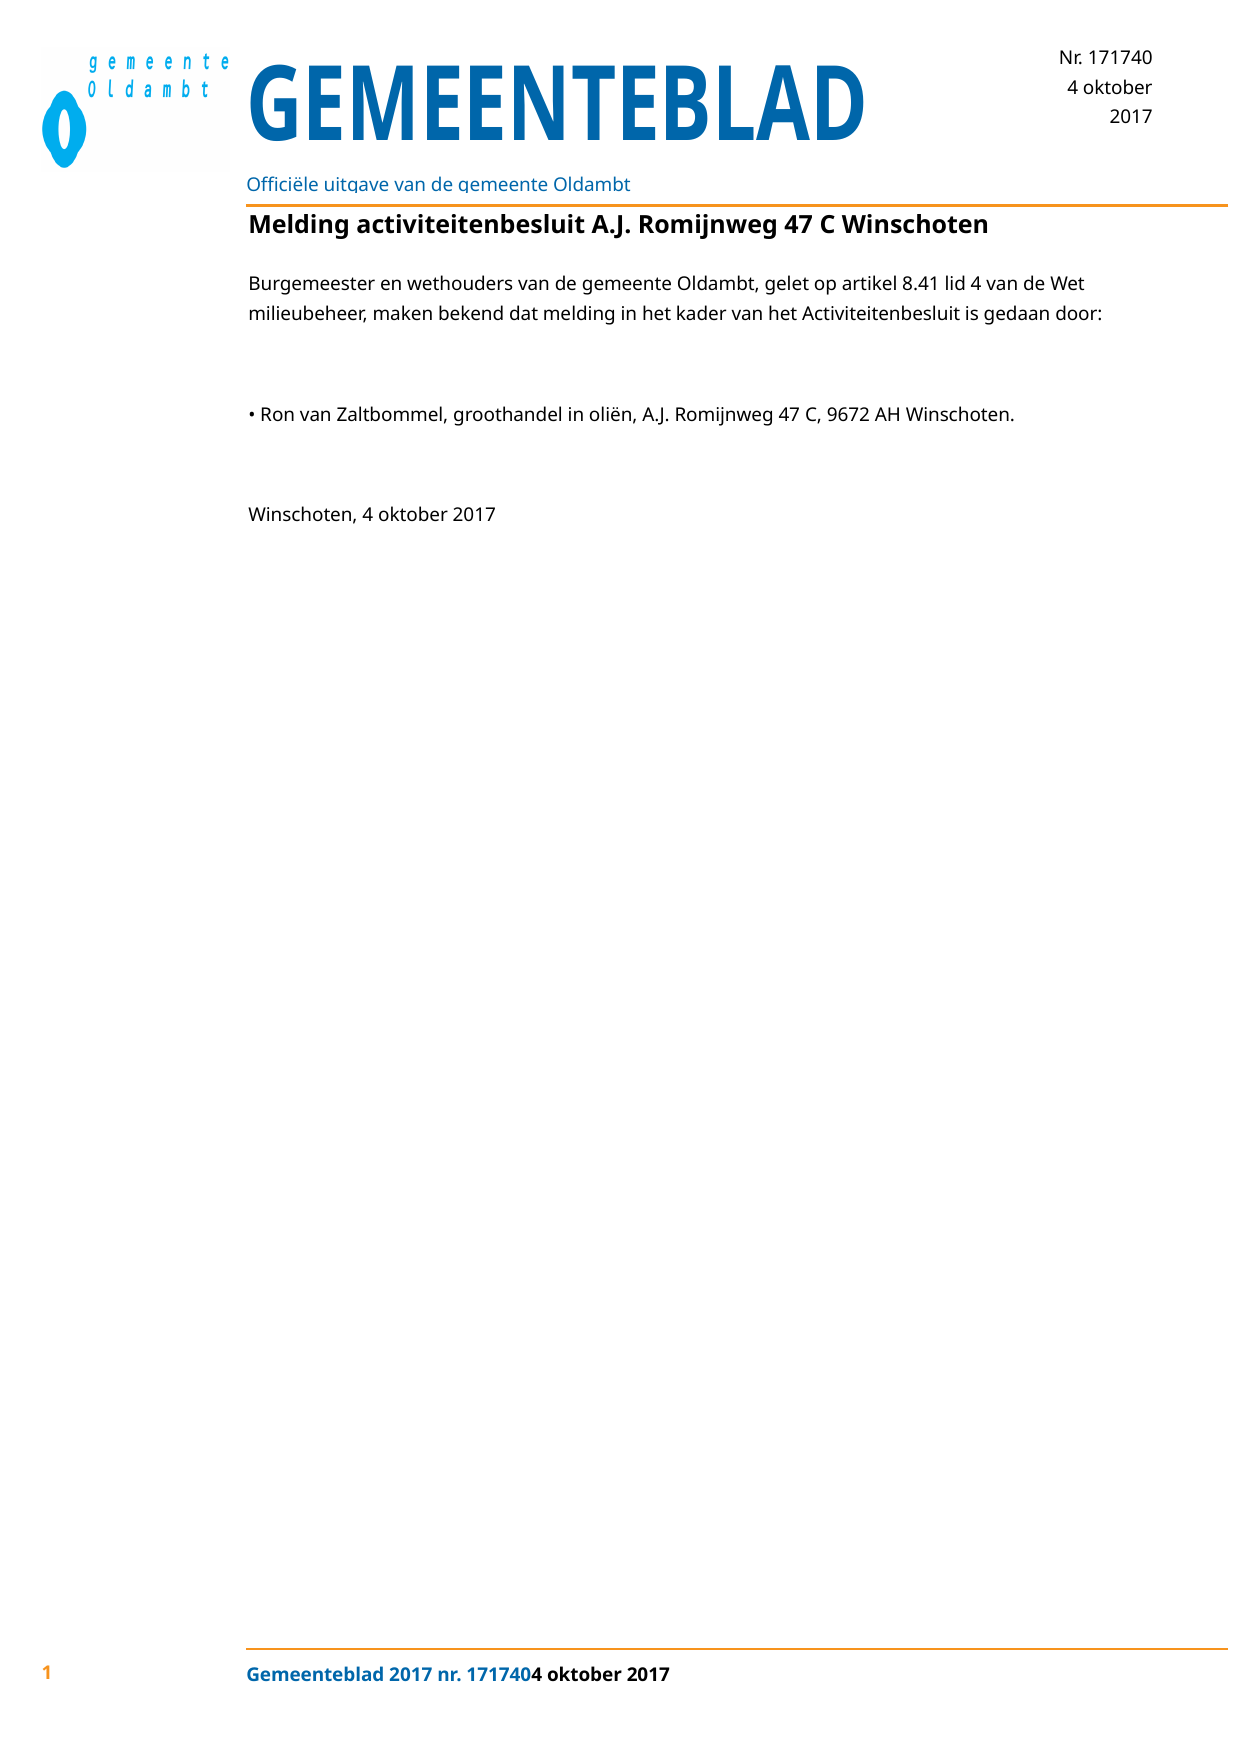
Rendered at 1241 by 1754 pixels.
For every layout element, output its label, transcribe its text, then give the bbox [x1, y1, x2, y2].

text • Ron van Zaltbommel, groothandel in oliën, A.J. Romijnweg 47 C, 9672 AH Winschoten. [248, 401, 1152, 426]
picture [41, 47, 231, 172]
text Winschoten, 4 oktober 2017 [248, 502, 1152, 527]
text Burgemeester en wethouders van de gemeente Oldambt, gelet op artikel 8.41 lid 4 van de Wet milieubeheer, maken bekend dat melding in het kader van het Activiteitenbesluit is gedaan door: [248, 270, 1152, 326]
text Melding activiteitenbesluit A.J. Romijnweg 47 C Winschoten [248, 207, 1152, 241]
